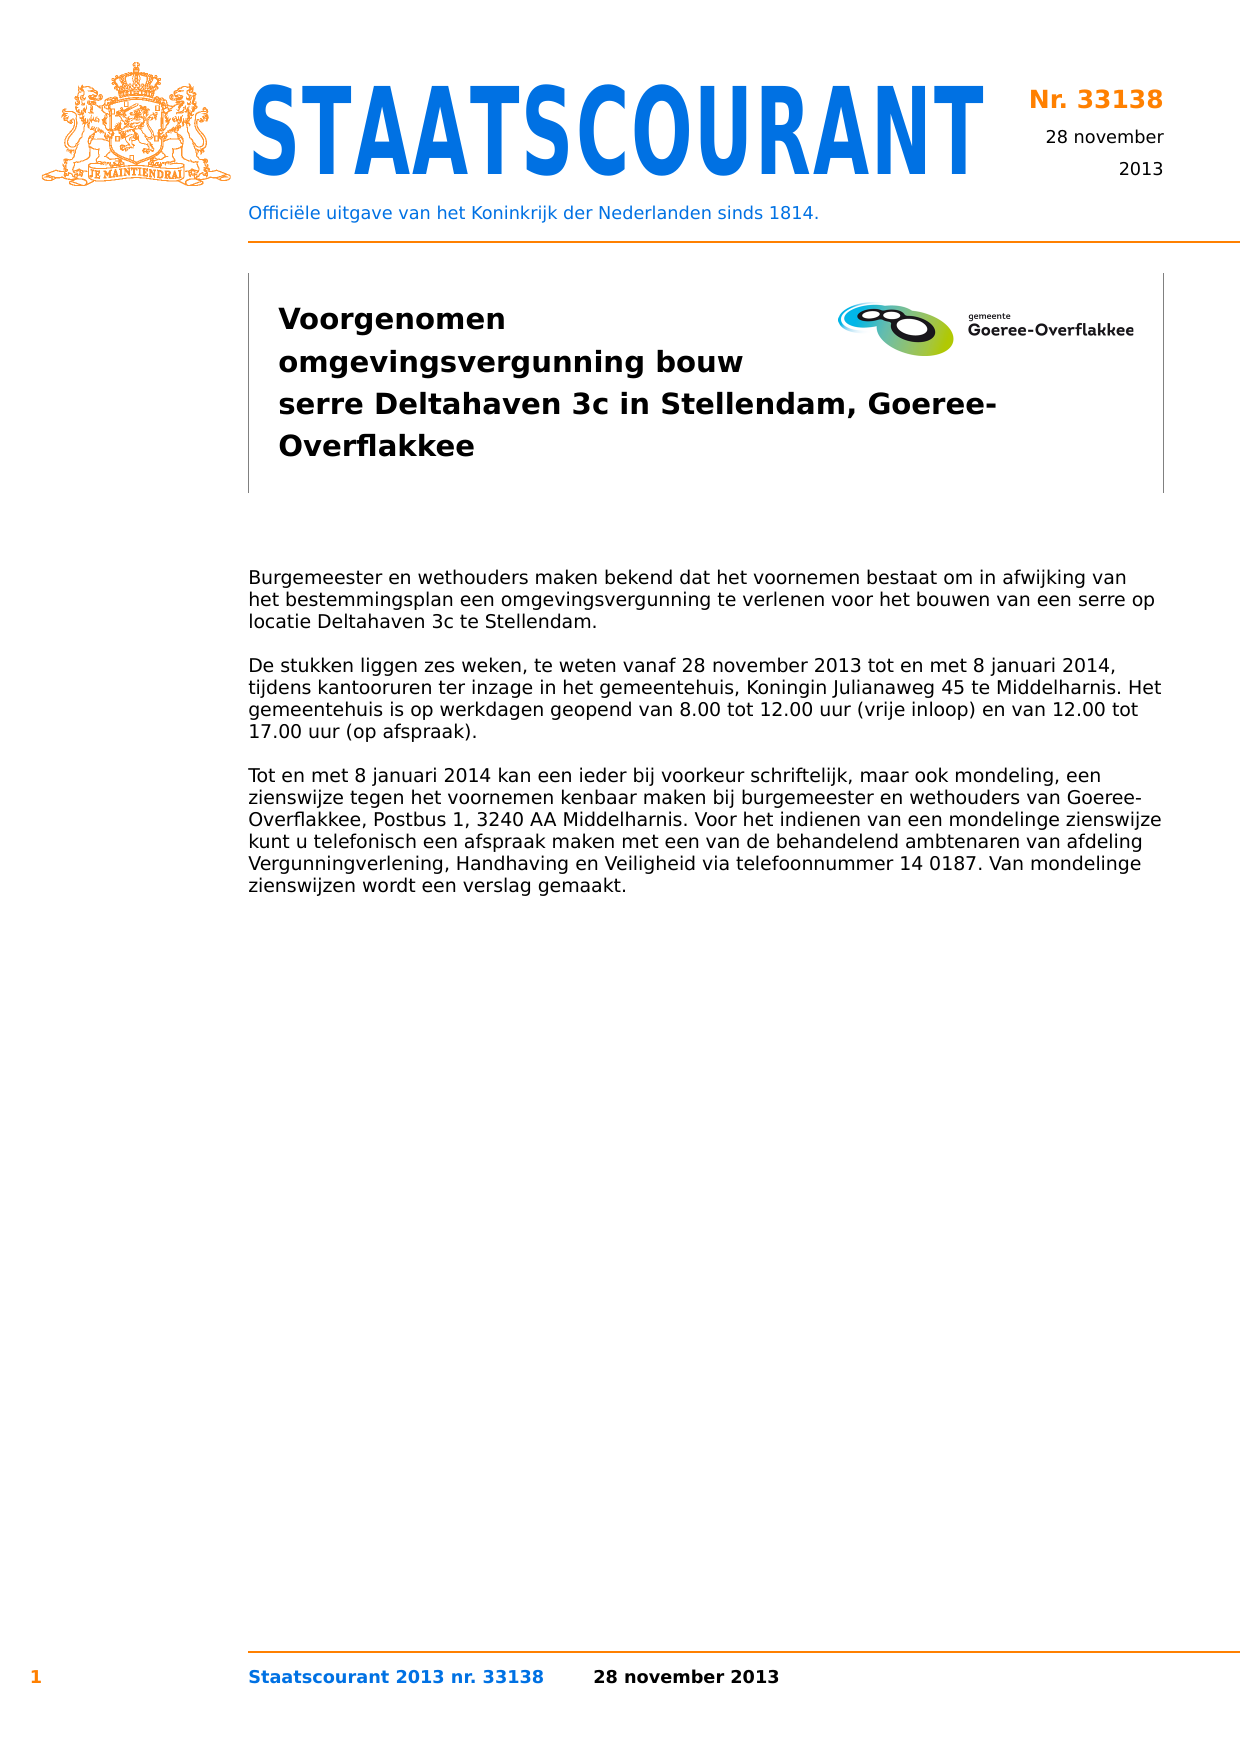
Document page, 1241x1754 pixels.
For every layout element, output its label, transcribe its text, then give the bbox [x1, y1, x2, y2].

table_cell 28 november [998, 121, 1240, 153]
subtitle Voorgenomen omgevingsvergunning bouw serre Deltahaven 3c in Stellendam, Goeree-Overflakkee [249, 273, 1163, 493]
table_header STAATSCOURANT [248, 62, 998, 203]
picture [838, 302, 1134, 356]
table_header [25, 62, 248, 241]
table_cell Officiële uitgave van het Koninkrijk der Nederlanden sinds 1814. [248, 203, 1240, 241]
text Tot en met 8 januari 2014 kan een ieder bij voorkeur schriftelijk, maar ook mondeling, een zienswijze tegen het voornemen kenbaar maken bij burgemeester en wethouders van Goeree-Overflakkee, Postbus 1, 3240 AA Middelharnis. Voor het indienen van een mondelinge zienswijze kunt u telefonisch een afspraak maken met een van de behandelend ambtenaren van afdeling Vergunningverlening, Handhaving en Veiligheid via telefoonnummer 14 0187. Van mondelinge zienswijzen wordt een verslag gemaakt. [248, 765, 1163, 897]
text Burgemeester en wethouders maken bekend dat het voornemen bestaat om in afwijking van het bestemmingsplan een omgevingsvergunning te verlenen voor het bouwen van een serre op locatie Deltahaven 3c te Stellendam. [248, 567, 1163, 633]
text De stukken liggen zes weken, te weten vanaf 28 november 2013 tot en met 8 januari 2014, tijdens kantooruren ter inzage in het gemeentehuis, Koningin Julianaweg 45 te Middelharnis. Het gemeentehuis is op werkdagen geopend van 8.00 tot 12.00 uur (vrije inloop) en van 12.00 tot 17.00 uur (op afspraak). [248, 655, 1163, 743]
table_header Nr. 33138 [998, 62, 1240, 121]
picture [41, 62, 231, 186]
table_cell 2013 [998, 153, 1240, 203]
